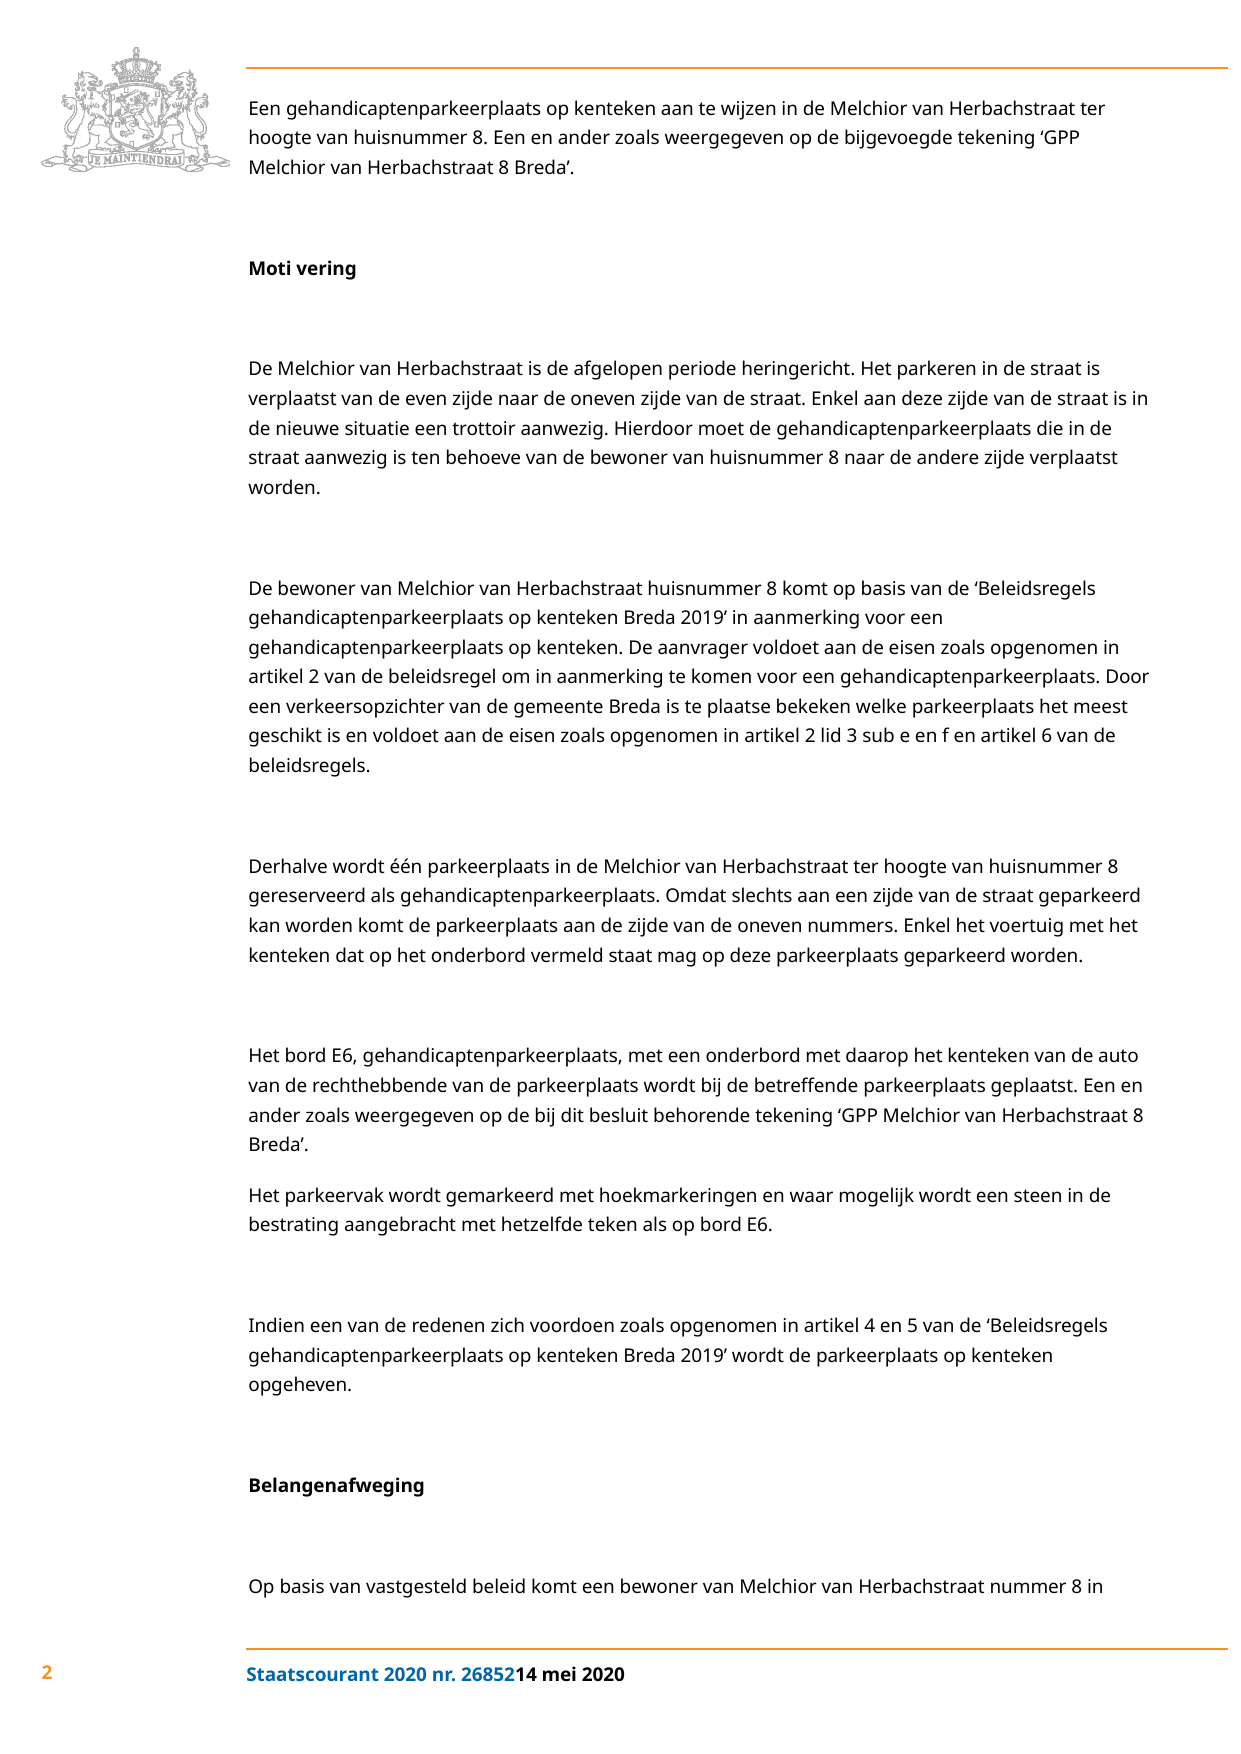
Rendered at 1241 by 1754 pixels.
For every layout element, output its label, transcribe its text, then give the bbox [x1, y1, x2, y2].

text De Melchior van Herbachstraat is de afgelopen periode heringericht. Het parkeren in de straat is verplaatst van de even zijde naar de oneven zijde van de straat. Enkel aan deze zijde van de straat is in de nieuwe situatie een trottoir aanwezig. Hierdoor moet de gehandicaptenparkeerplaats die in de straat aanwezig is ten behoeve van de bewoner van huisnummer 8 naar de andere zijde verplaatst worden. [248, 356, 1152, 500]
text Een gehandicaptenparkeerplaats op kenteken aan te wijzen in de Melchior van Herbachstraat ter hoogte van huisnummer 8. Een en ander zoals weergegeven op de bijgevoegde tekening ‘GPP Melchior van Herbachstraat 8 Breda’. [248, 95, 1152, 180]
text Derhalve wordt één parkeerplaats in de Melchior van Herbachstraat ter hoogte van huisnummer 8 gereserveerd als gehandicaptenparkeerplaats. Omdat slechts aan een zijde van de straat geparkeerd kan worden komt de parkeerplaats aan de zijde van de oneven nummers. Enkel het voertuig met het kenteken dat op het onderbord vermeld staat mag op deze parkeerplaats geparkeerd worden. [248, 853, 1152, 968]
text De bewoner van Melchior van Herbachstraat huisnummer 8 komt op basis van de ‘Beleidsregels gehandicaptenparkeerplaats op kenteken Breda 2019’ in aanmerking voor een gehandicaptenparkeerplaats op kenteken. De aanvrager voldoet aan de eisen zoals opgenomen in artikel 2 van de beleidsregel om in aanmerking te komen voor een gehandicaptenparkeerplaats. Door een verkeersopzichter van de gemeente Breda is te plaatse bekeken welke parkeerplaats het meest geschikt is en voldoet aan de eisen zoals opgenomen in artikel 2 lid 3 sub e en f en artikel 6 van de beleidsregels. [248, 575, 1152, 778]
text Het parkeervak wordt gemarkeerd met hoekmarkeringen en waar mogelijk wordt een steen in de bestrating aangebracht met hetzelfde teken als op bord E6. [248, 1182, 1152, 1237]
text Moti vering [248, 255, 1152, 281]
text Op basis van vastgesteld beleid komt een bewoner van Melchior van Herbachstraat nummer 8 in [248, 1573, 1152, 1599]
text Het bord E6, gehandicaptenparkeerplaats, met een onderbord met daarop het kenteken van de auto van de rechthebbende van de parkeerplaats wordt bij de betreffende parkeerplaats geplaatst. Een en ander zoals weergegeven op de bij dit besluit behorende tekening ‘GPP Melchior van Herbachstraat 8 Breda’. [248, 1043, 1152, 1157]
picture [41, 47, 231, 172]
text Indien een van de redenen zich voordoen zoals opgenomen in artikel 4 en 5 van de ‘Beleidsregels gehandicaptenparkeerplaats op kenteken Breda 2019’ wordt de parkeerplaats op kenteken opgeheven. [248, 1312, 1152, 1397]
text Belangenafweging [248, 1472, 1152, 1498]
